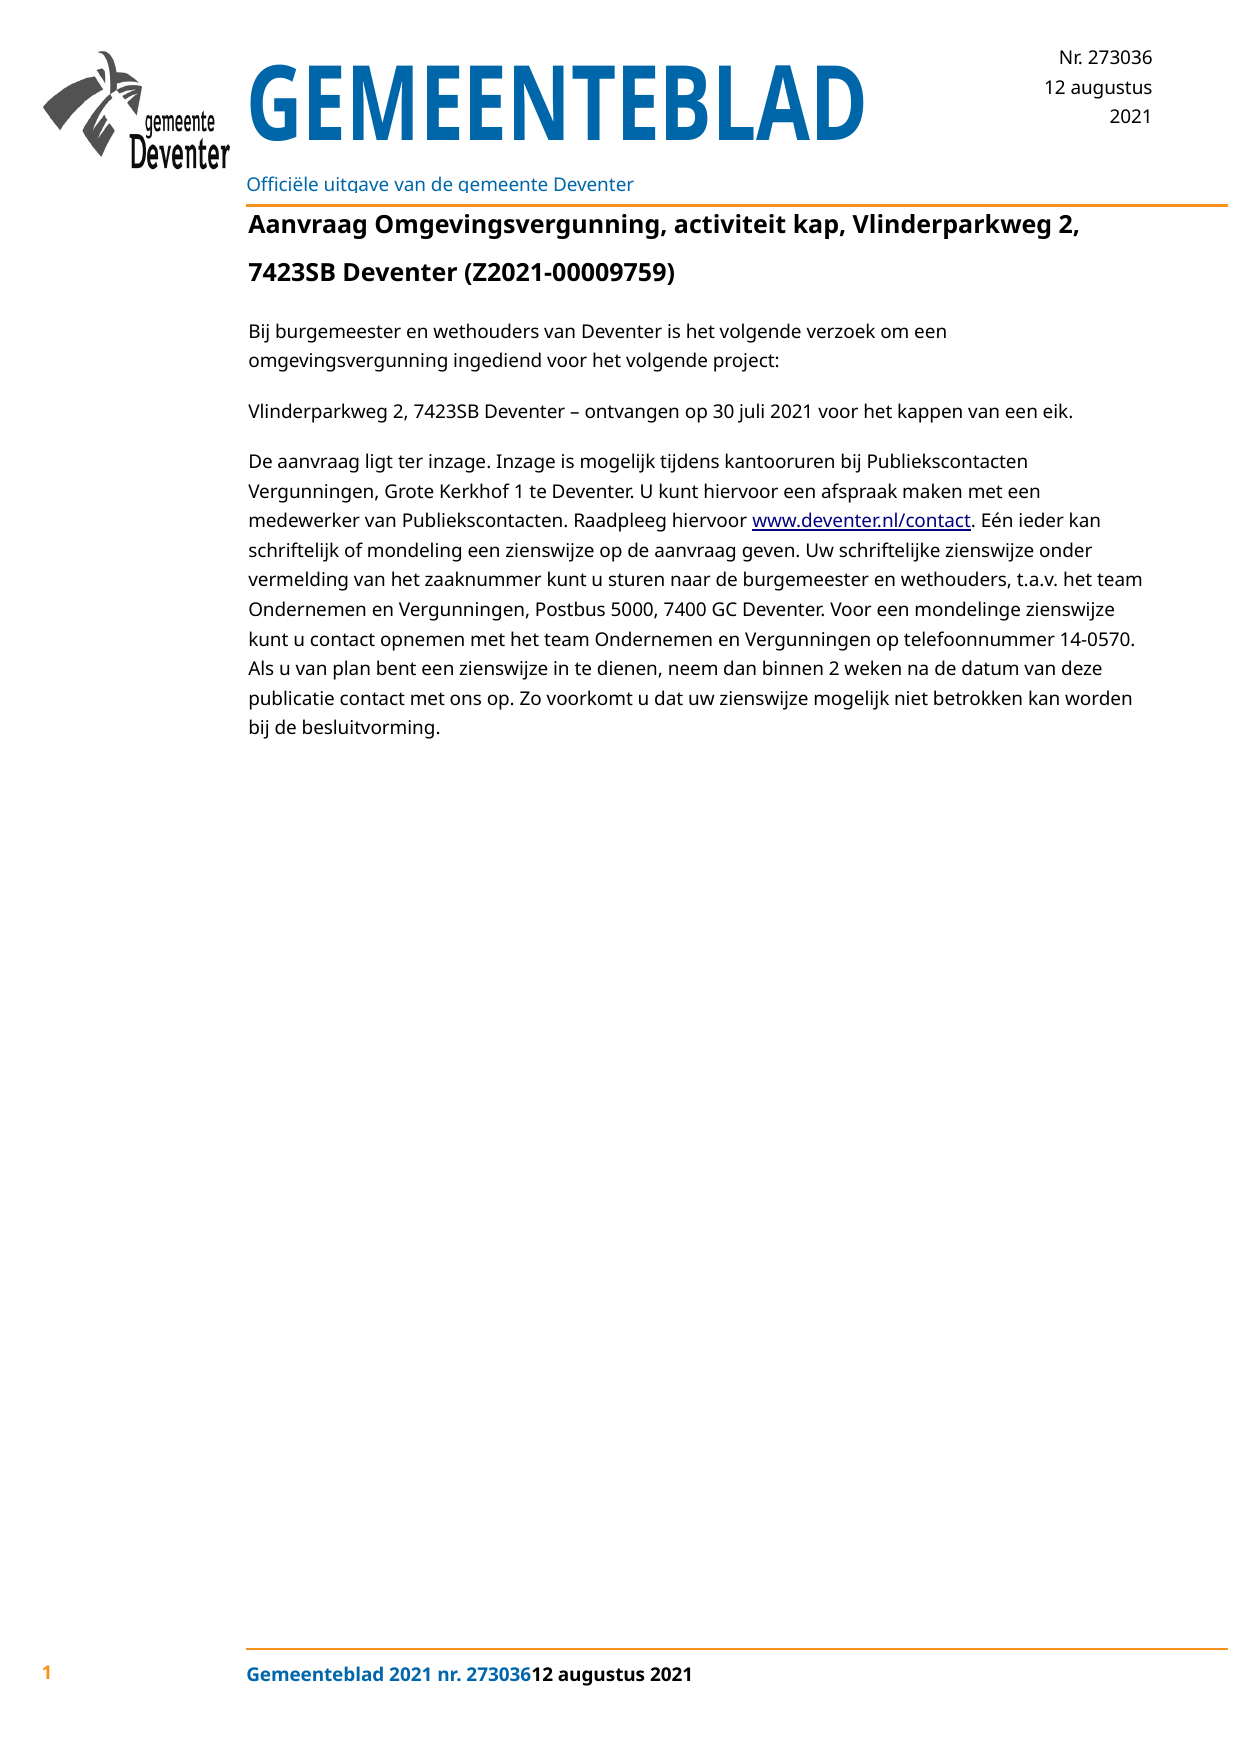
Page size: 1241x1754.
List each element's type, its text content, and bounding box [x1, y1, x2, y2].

picture [41, 47, 231, 172]
text Aanvraag Omgevingsvergunning, activiteit kap, Vlinderparkweg 2, 7423SB Deventer (Z2021-00009759) [248, 207, 1152, 288]
text Bij burgemeester en wethouders van Deventer is het volgende verzoek om een omgevingsvergunning ingediend voor het volgende project: [248, 318, 1152, 373]
text De aanvraag ligt ter inzage. Inzage is mogelijk tijdens kantooruren bij Publiekscontacten Vergunningen, Grote Kerkhof 1 te Deventer. U kunt hiervoor een afspraak maken met een medewerker van Publiekscontacten. Raadpleeg hiervoor www.deventer.nl/contact. Eén ieder kan schriftelijk of mondeling een zienswijze op de aanvraag geven. Uw schriftelijke zienswijze onder vermelding van het zaaknummer kunt u sturen naar de burgemeester en wethouders, t.a.v. het team Ondernemen en Vergunningen, Postbus 5000, 7400 GC Deventer. Voor een mondelinge zienswijze kunt u contact opnemen met het team Ondernemen en Vergunningen op telefoonnummer 14-0570. Als u van plan bent een zienswijze in te dienen, neem dan binnen 2 weken na de datum van deze publicatie contact met ons op. Zo voorkomt u dat uw zienswijze mogelijk niet betrokken kan worden bij de besluitvorming. [248, 448, 1152, 740]
text Vlinderparkweg 2, 7423SB Deventer – ontvangen op 30 juli 2021 voor het kappen van een eik. [248, 398, 1152, 424]
